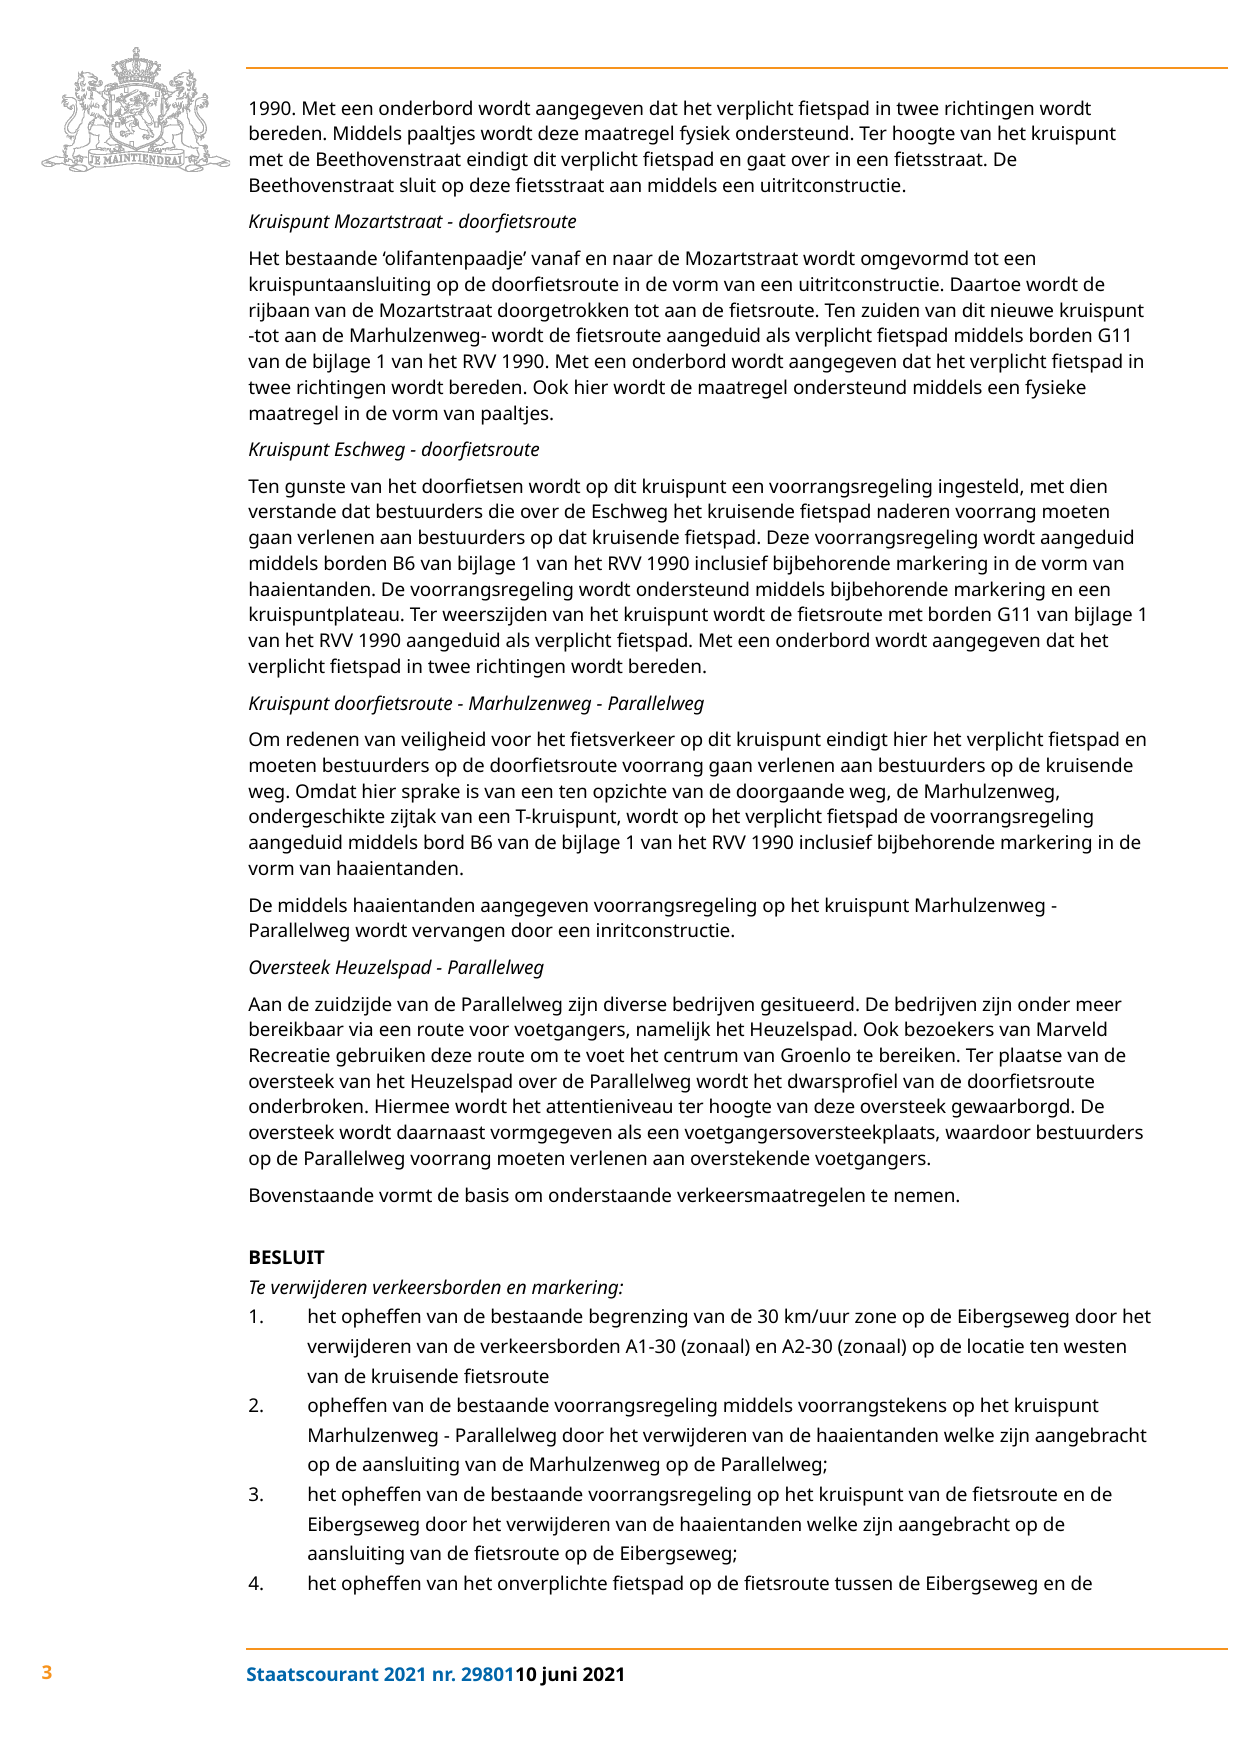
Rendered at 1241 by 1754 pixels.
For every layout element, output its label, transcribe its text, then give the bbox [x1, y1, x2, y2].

text Aan de zuidzijde van de Parallelweg zijn diverse bedrijven gesitueerd. De bedrijven zijn onder meer bereikbaar via een route voor voetgangers, namelijk het Heuzelspad. Ook bezoekers van Marveld Recreatie gebruiken deze route om te voet het centrum van Groenlo te bereiken. Ter plaatse van de oversteek van het Heuzelspad over de Parallelweg wordt het dwarsprofiel van de doorfietsroute onderbroken. Hiermee wordt het attentieniveau ter hoogte van deze oversteek gewaarborgd. De oversteek wordt daarnaast vormgegeven als een voetgangersoversteekplaats, waardoor bestuurders op de Parallelweg voorrang moeten verlenen aan overstekende voetgangers. [248, 991, 1152, 1171]
list het opheffen van de bestaande begrenzing van de 30 km/uur zone op de Eibergseweg door het verwijderen van de verkeersborden A1-30 (zonaal) en A2-30 (zonaal) op de locatie ten westen van de kruisende fietsroute [248, 1304, 1152, 1389]
text Kruispunt doorfietsroute - Marhulzenweg - Parallelweg [248, 690, 1152, 716]
text De middels haaientanden aangegeven voorrangsregeling op het kruispunt Marhulzenweg - Parallelweg wordt vervangen door een inritconstructie. [248, 892, 1152, 943]
text Te verwijderen verkeersborden en markering: [248, 1274, 1152, 1300]
list het opheffen van de bestaande voorrangsregeling op het kruispunt van de fietsroute en de Eibergseweg door het verwijderen van de haaientanden welke zijn aangebracht op de aansluiting van de fietsroute op de Eibergseweg; [248, 1481, 1152, 1566]
list het opheffen van het onverplichte fietspad op de fietsroute tussen de Eibergseweg en de [248, 1570, 1152, 1596]
text Oversteek Heuzelspad - Parallelweg [248, 954, 1152, 980]
text Ten gunste van het doorfietsen wordt op dit kruispunt een voorrangsregeling ingesteld, met dien verstande dat bestuurders die over de Eschweg het kruisende fietspad naderen voorrang moeten gaan verlenen aan bestuurders op dat kruisende fietspad. Deze voorrangsregeling wordt aangeduid middels borden B6 van bijlage 1 van het RVV 1990 inclusief bijbehorende markering in de vorm van haaientanden. De voorrangsregeling wordt ondersteund middels bijbehorende markering en een kruispuntplateau. Ter weerszijden van het kruispunt wordt de fietsroute met borden G11 van bijlage 1 van het RVV 1990 aangeduid als verplicht fietspad. Met een onderbord wordt aangegeven dat het verplicht fietspad in twee richtingen wordt bereden. [248, 473, 1152, 679]
text BESLUIT [248, 1244, 1152, 1270]
text Kruispunt Mozartstraat - doorfietsroute [248, 209, 1152, 234]
list opheffen van de bestaande voorrangsregeling middels voorrangstekens op het kruispunt Marhulzenweg - Parallelweg door het verwijderen van de haaientanden welke zijn aangebracht op de aansluiting van de Marhulzenweg op de Parallelweg; [248, 1392, 1152, 1477]
text 1990. Met een onderbord wordt aangegeven dat het verplicht fietspad in twee richtingen wordt bereden. Middels paaltjes wordt deze maatregel fysiek ondersteund. Ter hoogte van het kruispunt met de Beethovenstraat eindigt dit verplicht fietspad en gaat over in een fietsstraat. De Beethovenstraat sluit op deze fietsstraat aan middels een uitritconstructie. [248, 95, 1152, 198]
text Om redenen van veiligheid voor het fietsverkeer op dit kruispunt eindigt hier het verplicht fietspad en moeten bestuurders op de doorfietsroute voorrang gaan verlenen aan bestuurders op de kruisende weg. Omdat hier sprake is van een ten opzichte van de doorgaande weg, de Marhulzenweg, ondergeschikte zijtak van een T-kruispunt, wordt op het verplicht fietspad de voorrangsregeling aangeduid middels bord B6 van de bijlage 1 van het RVV 1990 inclusief bijbehorende markering in de vorm van haaientanden. [248, 726, 1152, 881]
text Kruispunt Eschweg - doorfietsroute [248, 436, 1152, 462]
text Het bestaande ‘olifantenpaadje’ vanaf en naar de Mozartstraat wordt omgevormd tot een kruispuntaansluiting op de doorfietsroute in de vorm van een uitritconstructie. Daartoe wordt de rijbaan van de Mozartstraat doorgetrokken tot aan de fietsroute. Ten zuiden van dit nieuwe kruispunt -tot aan de Marhulzenweg- wordt de fietsroute aangeduid als verplicht fietspad middels borden G11 van de bijlage 1 van het RVV 1990. Met een onderbord wordt aangegeven dat het verplicht fietspad in twee richtingen wordt bereden. Ook hier wordt de maatregel ondersteund middels een fysieke maatregel in de vorm van paaltjes. [248, 245, 1152, 425]
picture [41, 47, 231, 172]
text Bovenstaande vormt de basis om onderstaande verkeersmaatregelen te nemen. [248, 1182, 1152, 1208]
